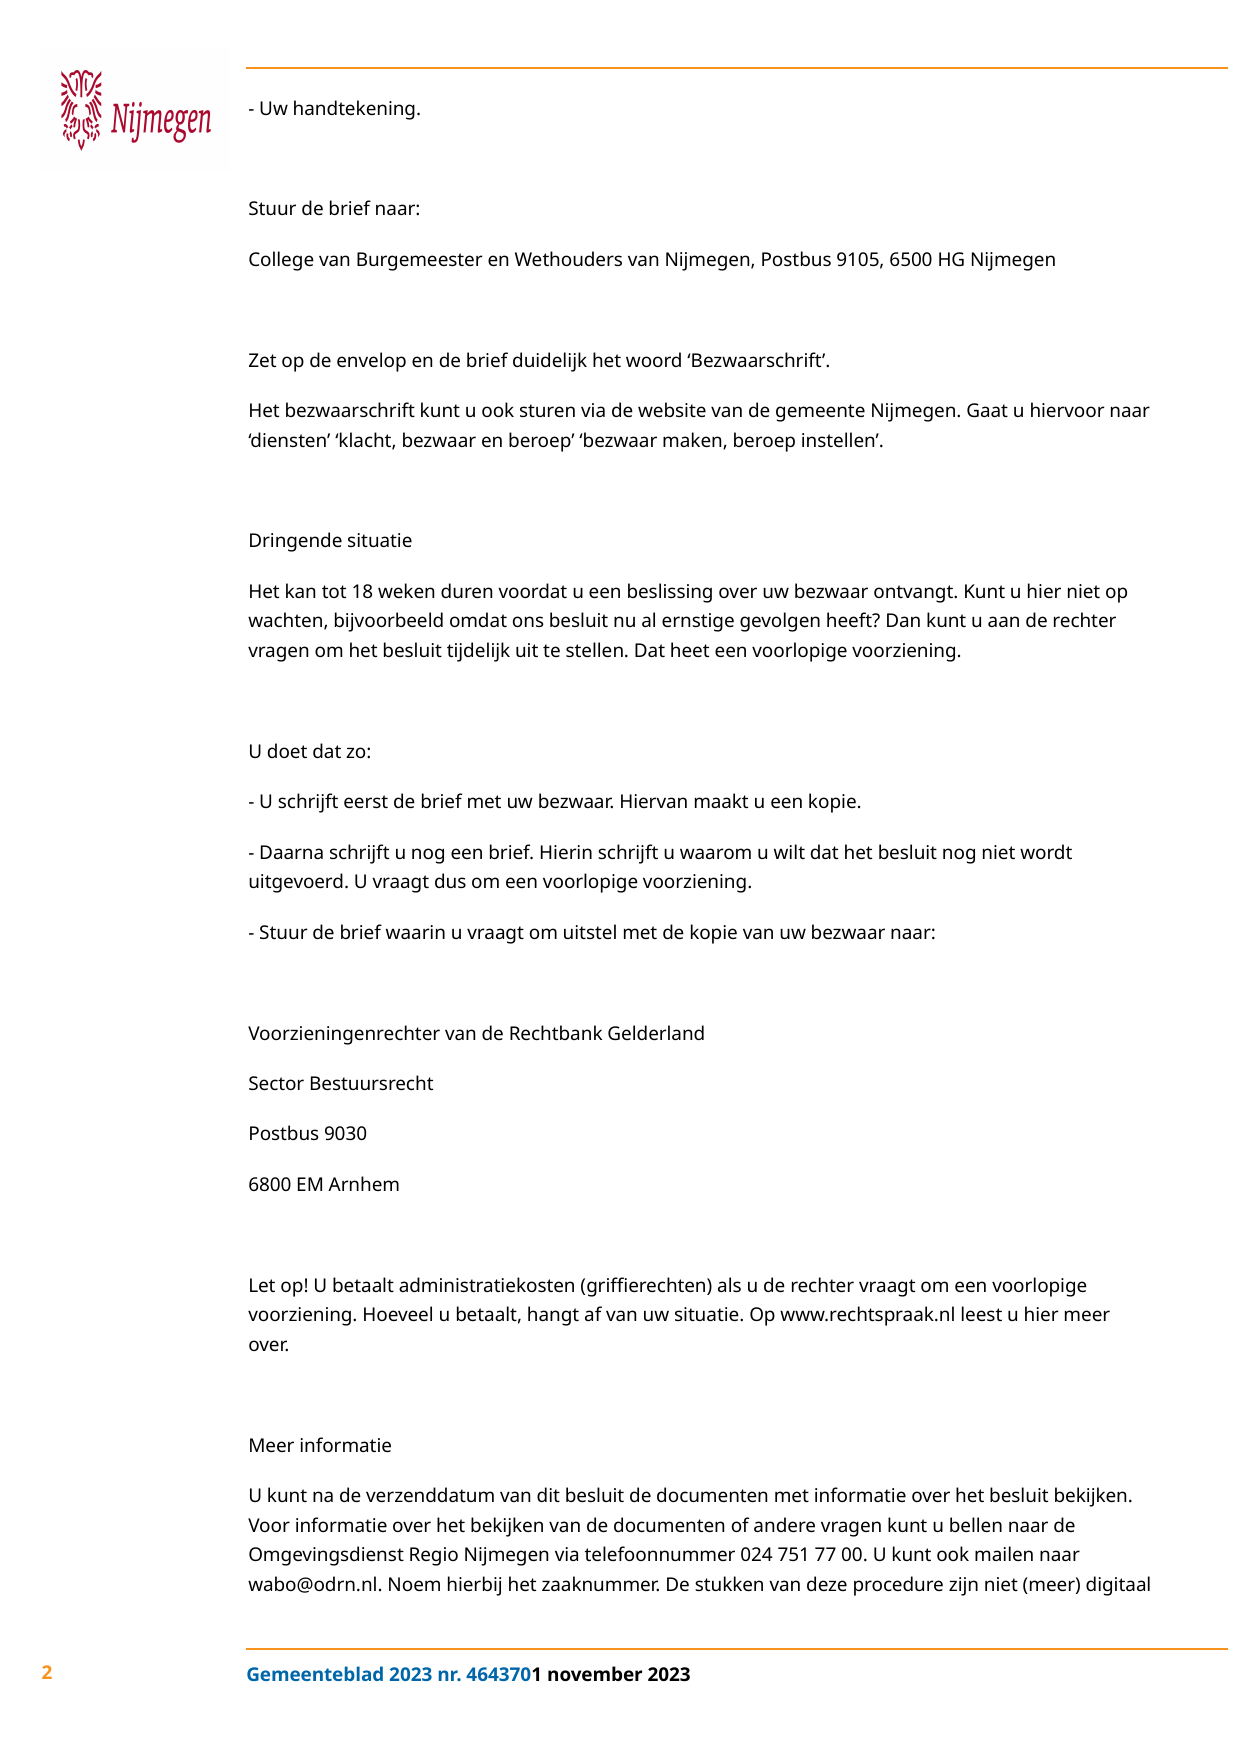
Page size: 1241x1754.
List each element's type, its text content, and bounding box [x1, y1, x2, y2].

text Stuur de brief naar: [248, 196, 1152, 221]
text College van Burgemeester en Wethouders van Nijmegen, Postbus 9105, 6500 HG Nijmegen [248, 246, 1152, 272]
text 6800 EM Arnhem [248, 1171, 1152, 1197]
text - Daarna schrijft u nog een brief. Hierin schrijft u waarom u wilt dat het besluit nog niet wordt uitgevoerd. U vraagt dus om een voorlopige voorziening. [248, 839, 1152, 894]
picture [41, 47, 231, 172]
text U kunt na de verzenddatum van dit besluit de documenten met informatie over het besluit bekijken. Voor informatie over het bekijken van de documenten of andere vragen kunt u bellen naar de Omgevingsdienst Regio Nijmegen via telefoonnummer 024 751 77 00. U kunt ook mailen naar wabo@odrn.nl. Noem hierbij het zaaknummer. De stukken van deze procedure zijn niet (meer) digitaal [248, 1482, 1152, 1597]
text Voorzieningenrechter van de Rechtbank Gelderland [248, 1020, 1152, 1046]
text Zet op de envelop en de brief duidelijk het woord ‘Bezwaarschrift’. [248, 347, 1152, 373]
text Let op! U betaalt administratiekosten (griffierechten) als u de rechter vraagt om een voorlopige voorziening. Hoeveel u betaalt, hangt af van uw situatie. Op www.rechtspraak.nl leest u hier meer over. [248, 1272, 1152, 1357]
text Het kan tot 18 weken duren voordat u een beslissing over uw bezwaar ontvangt. Kunt u hier niet op wachten, bijvoorbeeld omdat ons besluit nu al ernstige gevolgen heeft? Dan kunt u aan de rechter vragen om het besluit tijdelijk uit te stellen. Dat heet een voorlopige voorziening. [248, 578, 1152, 663]
text - Uw handtekening. [248, 95, 1152, 121]
text Meer informatie [248, 1432, 1152, 1458]
text - Stuur de brief waarin u vraagt om uitstel met de kopie van uw bezwaar naar: [248, 919, 1152, 945]
text - U schrijft eerst de brief met uw bezwaar. Hiervan maakt u een kopie. [248, 788, 1152, 814]
text Het bezwaarschrift kunt u ook sturen via de website van de gemeente Nijmegen. Gaat u hiervoor naar ‘diensten’ ‘klacht, bezwaar en beroep’ ‘bezwaar maken, beroep instellen’. [248, 397, 1152, 453]
text U doet dat zo: [248, 738, 1152, 764]
text Postbus 9030 [248, 1121, 1152, 1146]
text Sector Bestuursrecht [248, 1070, 1152, 1096]
text Dringende situatie [248, 528, 1152, 553]
